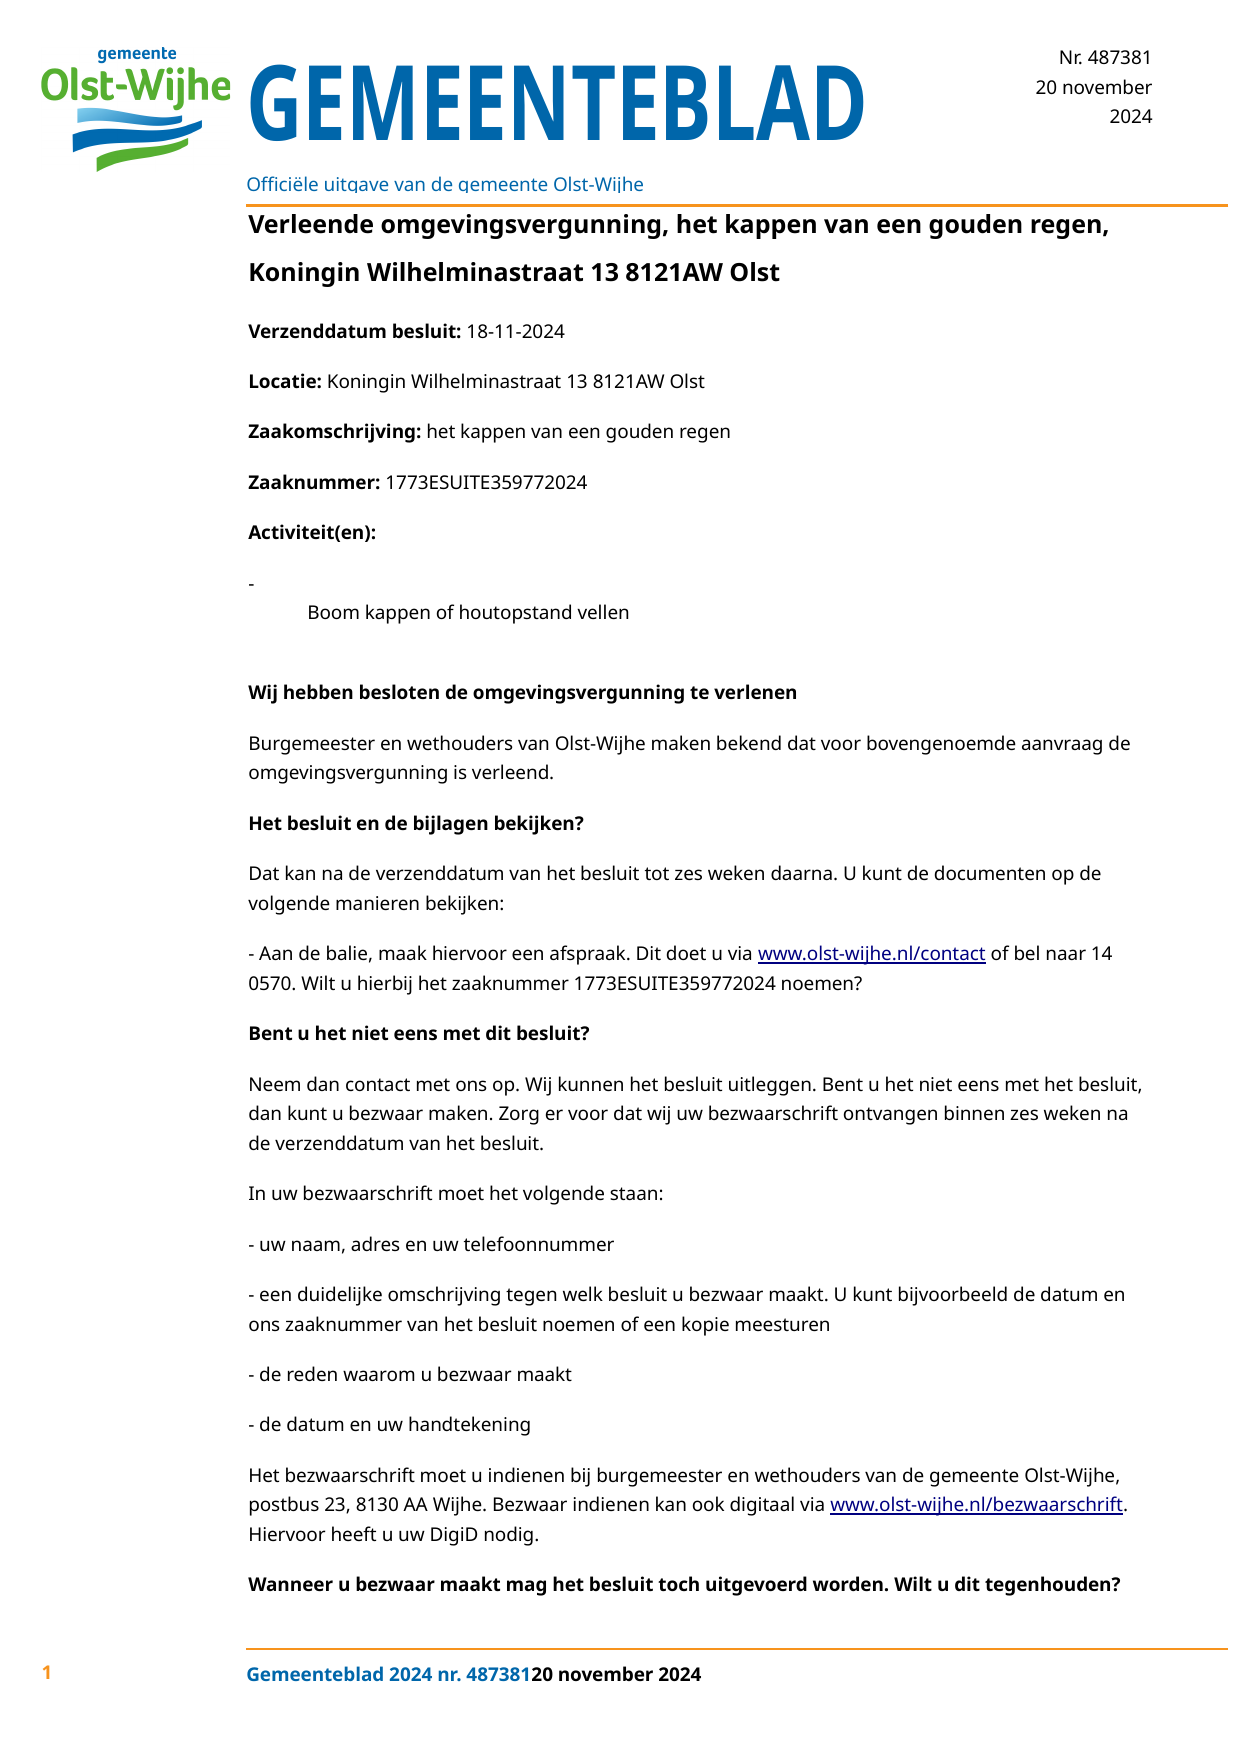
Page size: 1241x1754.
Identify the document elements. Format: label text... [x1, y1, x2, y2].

text Het bezwaarschrift moet u indienen bij burgemeester en wethouders van de gemeente Olst-Wijhe, postbus 23, 8130 AA Wijhe. Bezwaar indienen kan ook digitaal via www.olst-wijhe.nl/bezwaarschrift. Hiervoor heeft u uw DigiD nodig. [248, 1462, 1152, 1547]
text Verleende omgevingsvergunning, het kappen van een gouden regen, Koningin Wilhelminastraat 13 8121AW Olst [248, 207, 1152, 288]
text Neem dan contact met ons op. Wij kunnen het besluit uitleggen. Bent u het niet eens met het besluit, dan kunt u bezwaar maken. Zorg er voor dat wij uw bezwaarschrift ontvangen binnen zes weken na de verzenddatum van het besluit. [248, 1071, 1152, 1156]
text - een duidelijke omschrijving tegen welk besluit u bezwaar maakt. U kunt bijvoorbeeld de datum en ons zaaknummer van het besluit noemen of een kopie meesturen [248, 1281, 1152, 1337]
list Boom kappen of houtopstand vellen [248, 599, 1152, 625]
text Zaakomschrijving: het kappen van een gouden regen [248, 419, 1152, 444]
picture [41, 47, 231, 172]
text Het besluit en de bijlagen bekijken? [248, 810, 1152, 836]
text - de reden waarom u bezwaar maakt [248, 1361, 1152, 1387]
text Burgemeester en wethouders van Olst-Wijhe maken bekend dat voor bovengenoemde aanvraag de omgevingsvergunning is verleend. [248, 730, 1152, 785]
text Wanneer u bezwaar maakt mag het besluit toch uitgevoerd worden. Wilt u dit tegenhouden? [248, 1572, 1152, 1597]
text In uw bezwaarschrift moet het volgende staan: [248, 1180, 1152, 1206]
text - Aan de balie, maak hiervoor een afspraak. Dit doet u via www.olst-wijhe.nl/contact of bel naar 14 0570. Wilt u hierbij het zaaknummer 1773ESUITE359772024 noemen? [248, 940, 1152, 996]
text - de datum en uw handtekening [248, 1412, 1152, 1437]
text Verzenddatum besluit: 18-11-2024 [248, 318, 1152, 344]
text - uw naam, adres en uw telefoonnummer [248, 1231, 1152, 1257]
text Zaaknummer: 1773ESUITE359772024 [248, 469, 1152, 495]
text Activiteit(en): [248, 519, 1152, 545]
text Bent u het niet eens met dit besluit? [248, 1020, 1152, 1046]
text Wij hebben besloten de omgevingsvergunning te verlenen [248, 679, 1152, 705]
text Dat kan na de verzenddatum van het besluit tot zes weken daarna. U kunt de documenten op de volgende manieren bekijken: [248, 860, 1152, 916]
text Locatie: Koningin Wilhelminastraat 13 8121AW Olst [248, 368, 1152, 394]
